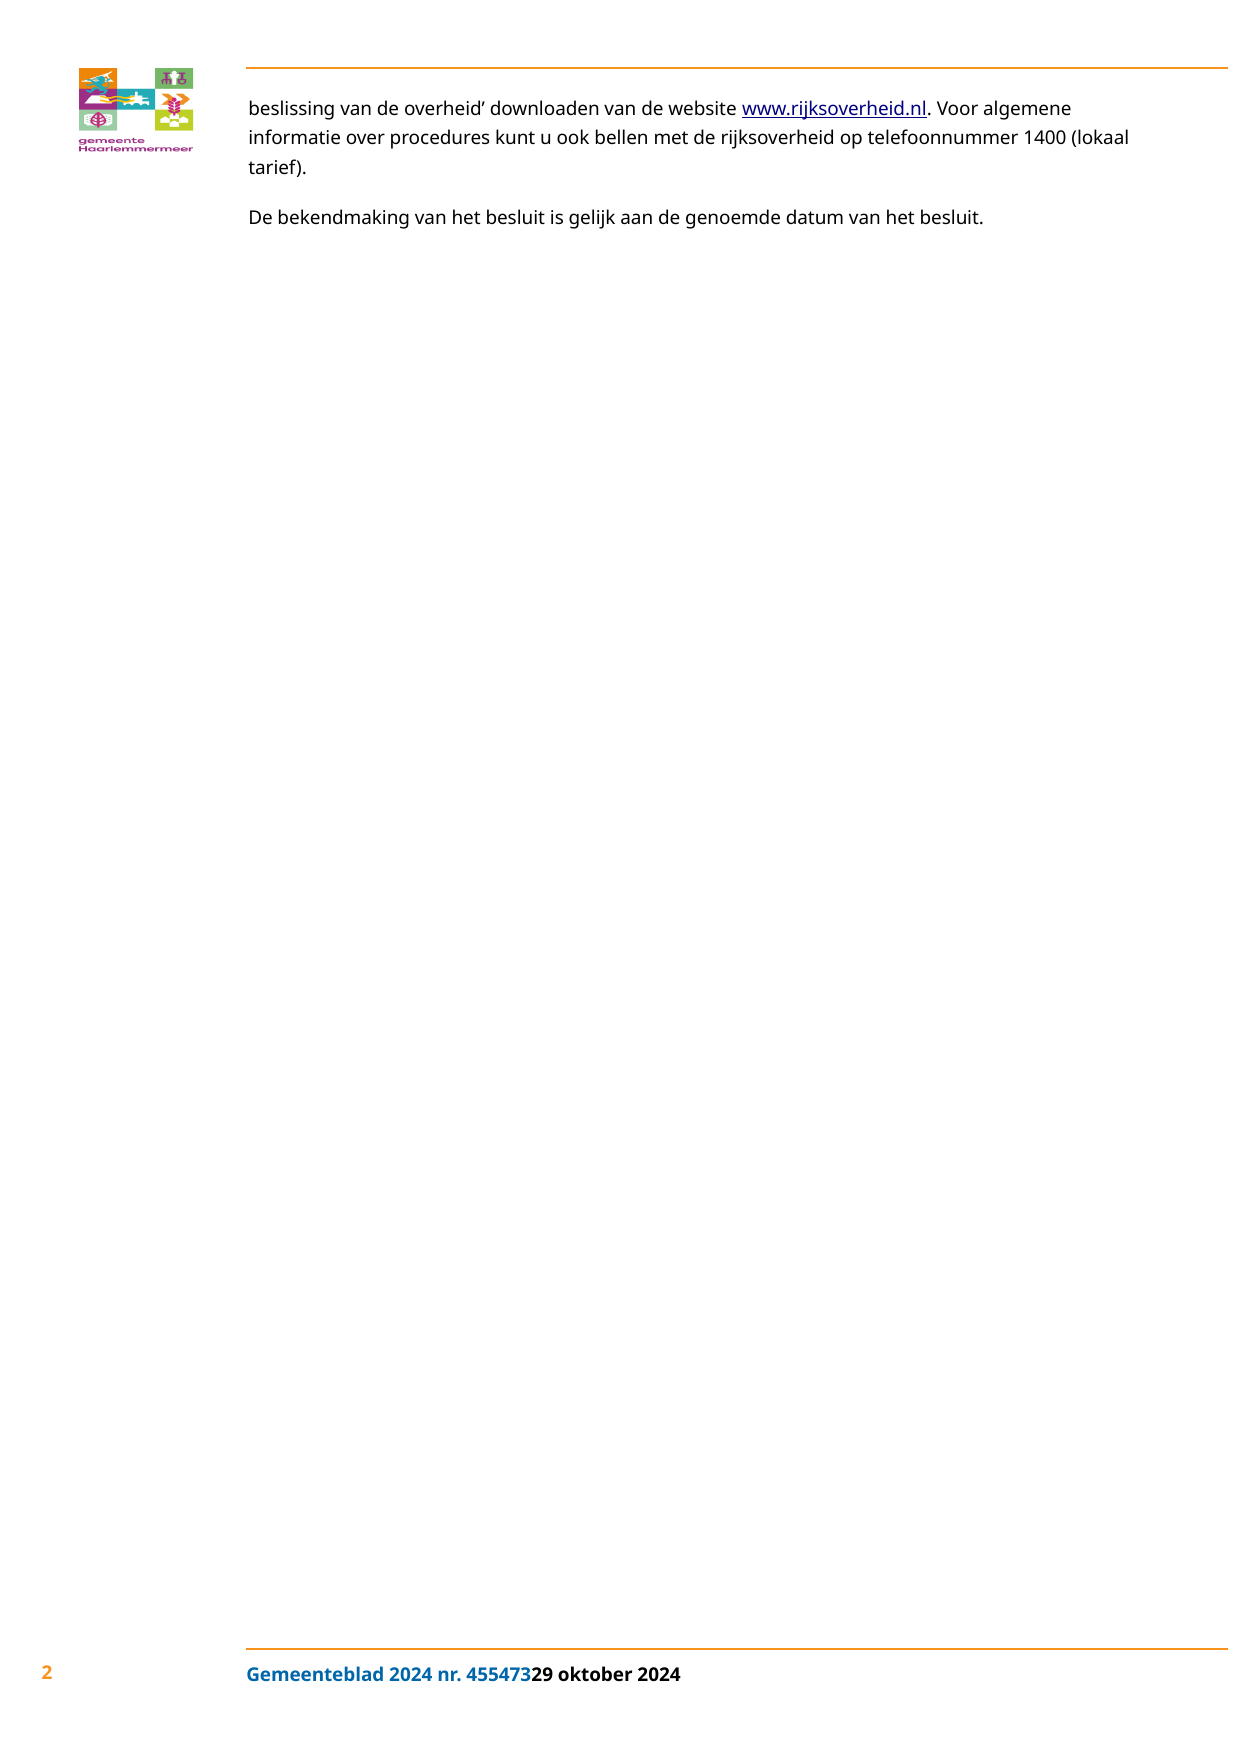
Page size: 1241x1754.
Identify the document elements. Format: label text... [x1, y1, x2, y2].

picture [41, 47, 231, 172]
text De bekendmaking van het besluit is gelijk aan de genoemde datum van het besluit. [248, 204, 1152, 230]
text beslissing van de overheid’ downloaden van de website www.rijksoverheid.nl. Voor algemene informatie over procedures kunt u ook bellen met de rijksoverheid op telefoonnummer 1400 (lokaal tarief). [248, 95, 1152, 180]
